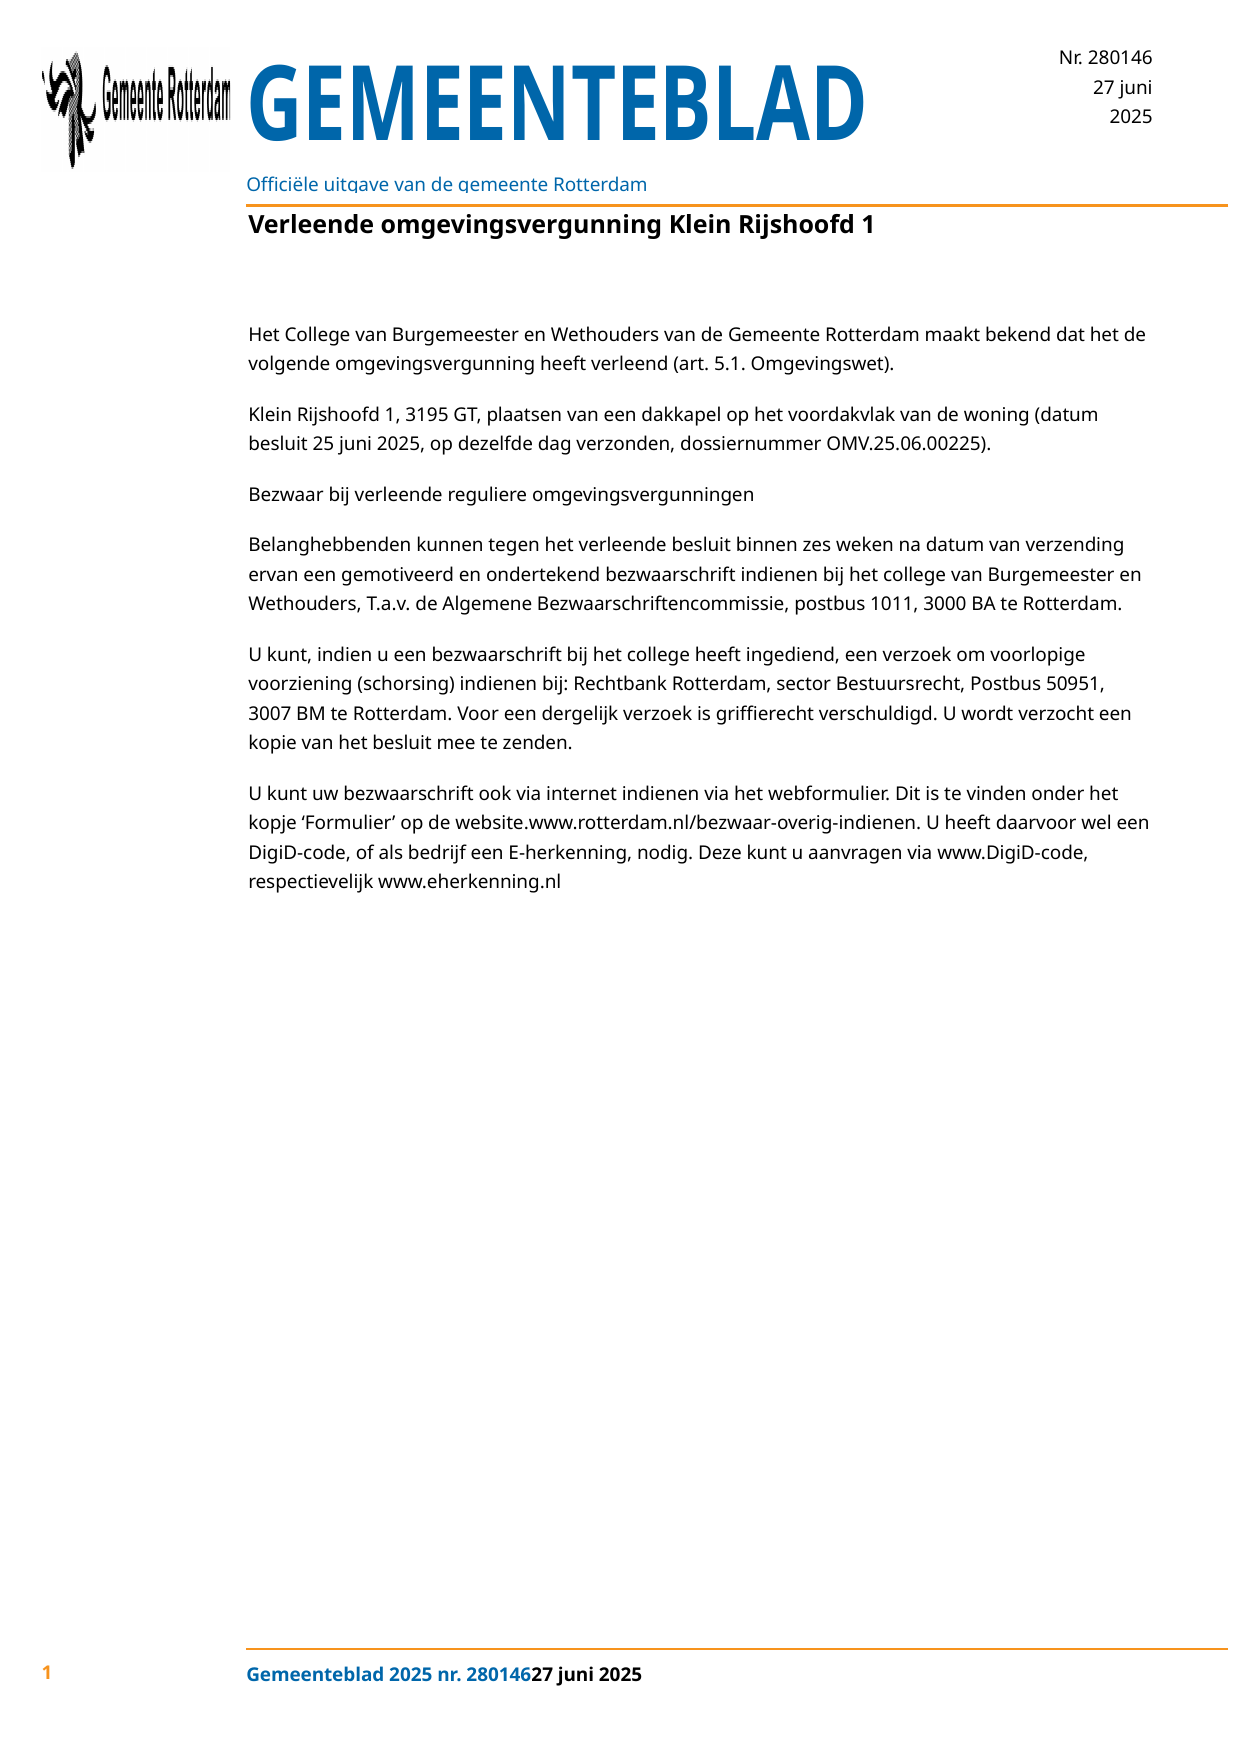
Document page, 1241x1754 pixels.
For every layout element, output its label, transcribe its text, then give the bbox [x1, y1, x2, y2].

picture [41, 47, 231, 172]
text Verleende omgevingsvergunning Klein Rijshoofd 1 [248, 207, 1152, 241]
text Belanghebbenden kunnen tegen het verleende besluit binnen zes weken na datum van verzending ervan een gemotiveerd en ondertekend bezwaarschrift indienen bij het college van Burgemeester en Wethouders, T.a.v. de Algemene Bezwaarschriftencommissie, postbus 1011, 3000 BA te Rotterdam. [248, 531, 1152, 616]
text Het College van Burgemeester en Wethouders van de Gemeente Rotterdam maakt bekend dat het de volgende omgevingsvergunning heeft verleend (art. 5.1. Omgevingswet). [248, 321, 1152, 376]
text Klein Rijshoofd 1, 3195 GT, plaatsen van een dakkapel op het voordakvlak van de woning (datum besluit 25 juni 2025, op dezelfde dag verzonden, dossiernummer OMV.25.06.00225). [248, 401, 1152, 456]
text U kunt, indien u een bezwaarschrift bij het college heeft ingediend, een verzoek om voorlopige voorziening (schorsing) indienen bij: Rechtbank Rotterdam, sector Bestuursrecht, Postbus 50951, 3007 BM te Rotterdam. Voor een dergelijk verzoek is griffierecht verschuldigd. U wordt verzocht een kopie van het besluit mee te zenden. [248, 641, 1152, 755]
text U kunt uw bezwaarschrift ook via internet indienen via het webformulier. Dit is te vinden onder het kopje ‘Formulier’ op de website.www.rotterdam.nl/bezwaar-overig-indienen. U heeft daarvoor wel een DigiD-code, of als bedrijf een E-herkenning, nodig. Deze kunt u aanvragen via www.DigiD-code, respectievelijk www.eherkenning.nl [248, 780, 1152, 894]
text Bezwaar bij verleende reguliere omgevingsvergunningen [248, 481, 1152, 506]
